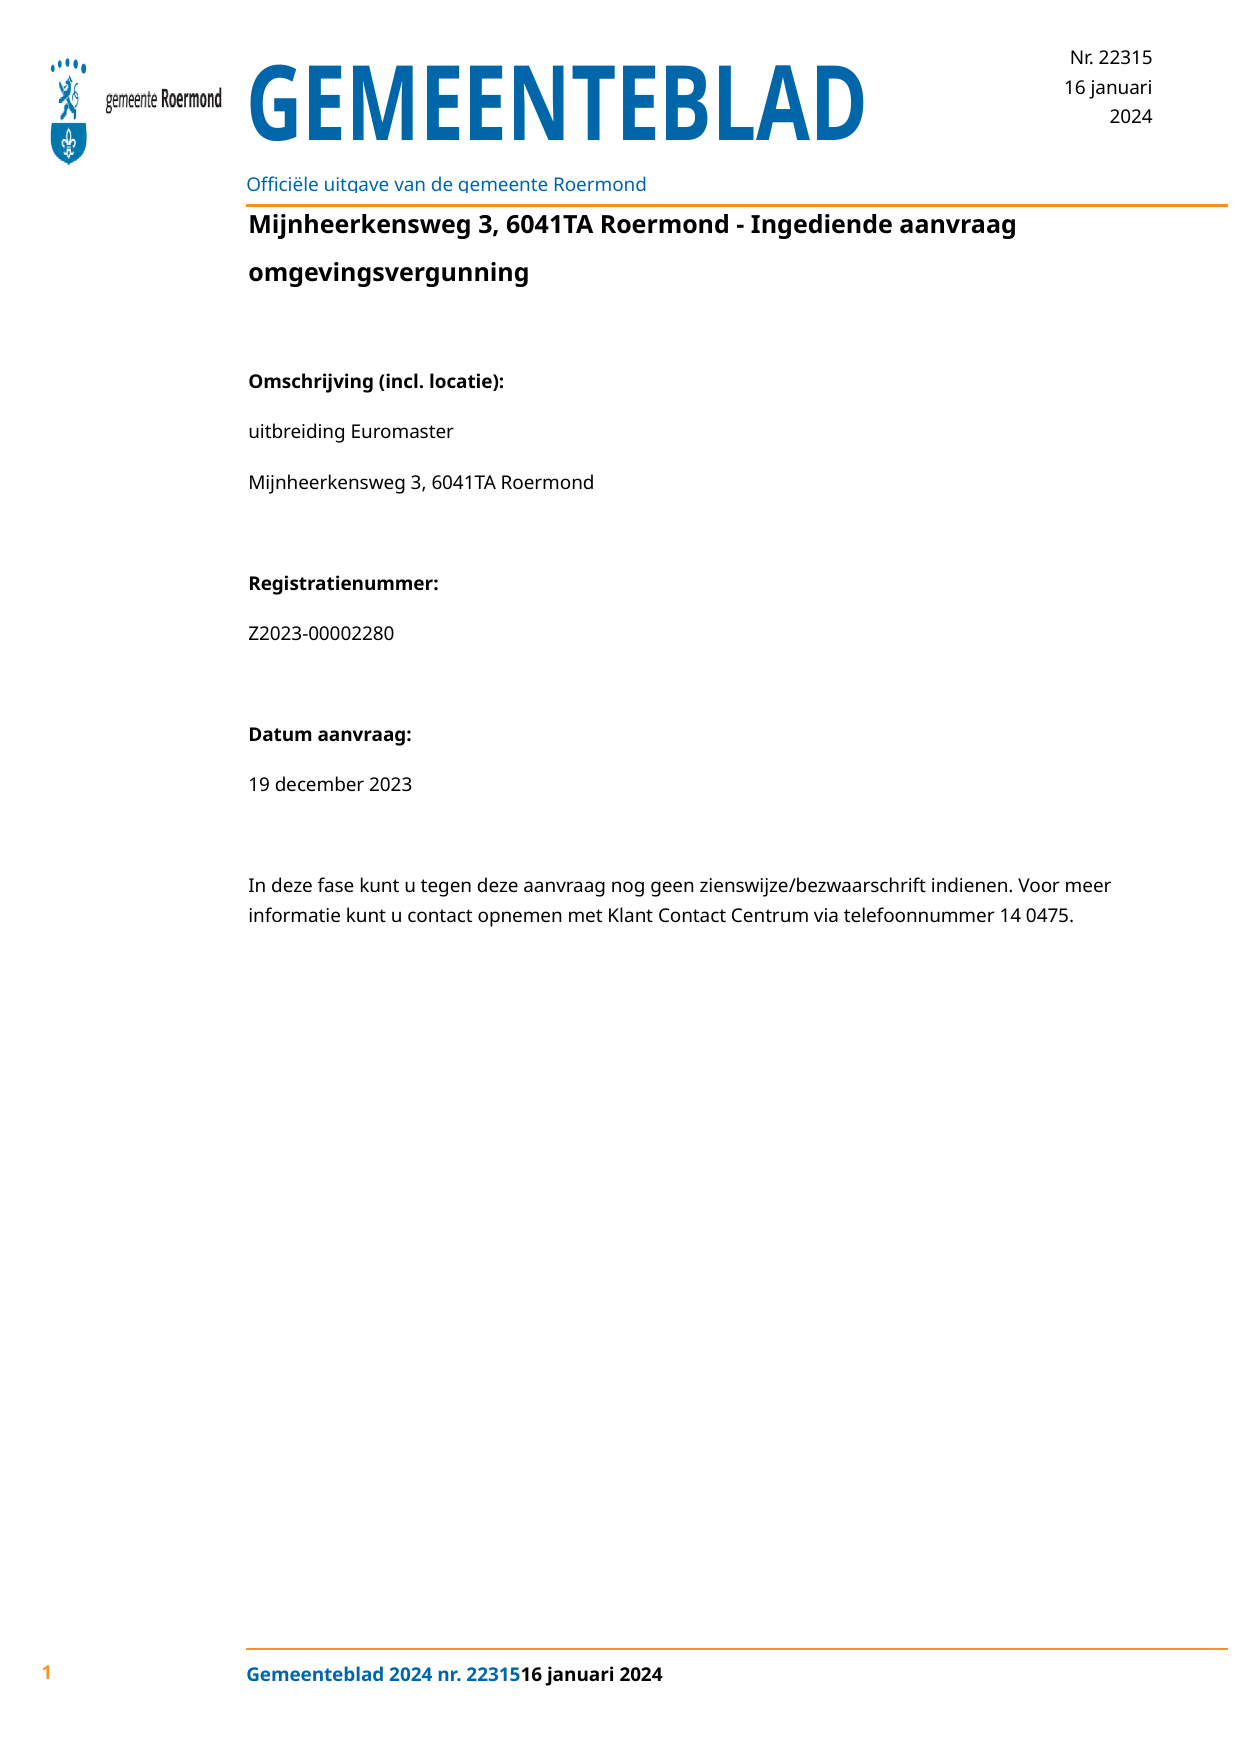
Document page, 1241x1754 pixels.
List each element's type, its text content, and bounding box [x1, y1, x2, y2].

text Mijnheerkensweg 3, 6041TA Roermond - Ingediende aanvraag omgevingsvergunning [248, 207, 1152, 288]
text Mijnheerkensweg 3, 6041TA Roermond [248, 469, 1152, 495]
text 19 december 2023 [248, 772, 1152, 797]
text Datum aanvraag: [248, 721, 1152, 747]
text uitbreiding Euromaster [248, 419, 1152, 444]
picture [41, 47, 231, 172]
text Z2023-00002280 [248, 620, 1152, 646]
text Omschrijving (incl. locatie): [248, 368, 1152, 394]
text Registratienummer: [248, 570, 1152, 596]
text In deze fase kunt u tegen deze aanvraag nog geen zienswijze/bezwaarschrift indienen. Voor meer informatie kunt u contact opnemen met Klant Contact Centrum via telefoonnummer 14 0475. [248, 872, 1152, 928]
